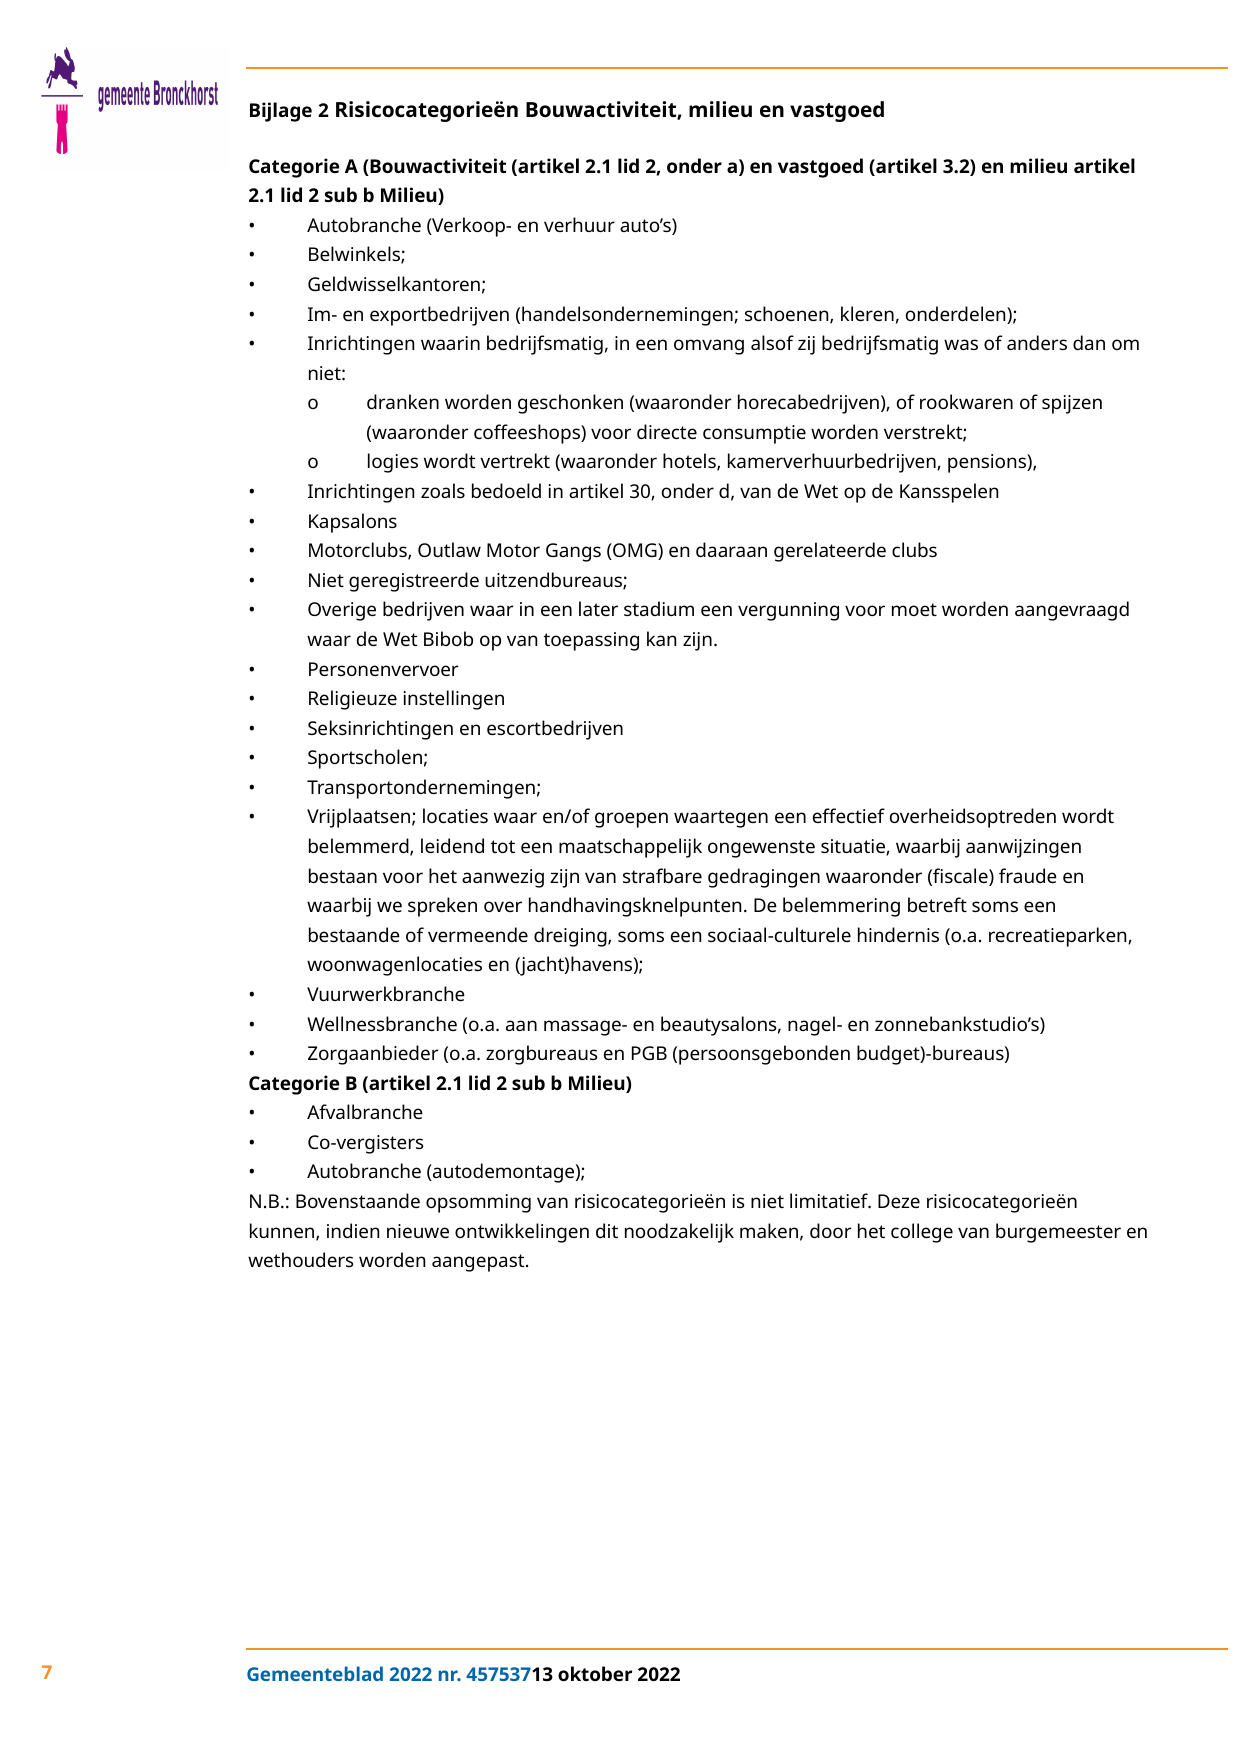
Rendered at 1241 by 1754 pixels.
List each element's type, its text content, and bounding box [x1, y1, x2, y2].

list Kapsalons [248, 508, 1152, 534]
list Overige bedrijven waar in een later stadium een vergunning voor moet worden aangevraagd waar de Wet Bibob op van toepassing kan zijn. [248, 597, 1152, 652]
list Motorclubs, Outlaw Motor Gangs (OMG) en daaraan gerelateerde clubs [248, 537, 1152, 563]
list Vuurwerkbranche [248, 981, 1152, 1007]
list Autobranche (autodemontage); [248, 1159, 1152, 1184]
list dranken worden geschonken (waaronder horecabedrijven), of rookwaren of spijzen (waaronder coffeeshops) voor directe consumptie worden verstrekt; [307, 389, 1152, 445]
list Sportscholen; [248, 744, 1152, 770]
list Belwinkels; [248, 242, 1152, 267]
list Inrichtingen waarin bedrijfsmatig, in een omvang alsof zij bedrijfsmatig was of anders dan om niet: [248, 330, 1152, 386]
list Vrijplaatsen; locaties waar en/of groepen waartegen een effectief overheidsoptreden wordt belemmerd, leidend tot een maatschappelijk ongewenste situatie, waarbij aanwijzingen bestaan voor het aanwezig zijn van strafbare gedragingen waaronder (fiscale) fraude en waarbij we spreken over handhavingsknelpunten. De belemmering betreft soms een bestaande of vermeende dreiging, soms een sociaal-culturele hindernis (o.a. recreatieparken, woonwagenlocaties en (jacht)havens); [248, 804, 1152, 977]
list logies wordt vertrekt (waaronder hotels, kamerverhuurbedrijven, pensions), [307, 449, 1152, 474]
list Transportondernemingen; [248, 774, 1152, 800]
list Im- en exportbedrijven (handelsondernemingen; schoenen, kleren, onderdelen); [248, 301, 1152, 327]
list Religieuze instellingen [248, 685, 1152, 711]
list Wellnessbranche (o.a. aan massage- en beautysalons, nagel- en zonnebankstudio’s) [248, 1011, 1152, 1037]
text Categorie A (Bouwactiviteit (artikel 2.1 lid 2, onder a) en vastgoed (artikel 3.2) en milieu artikel 2.1 lid 2 sub b Milieu) [248, 153, 1152, 208]
text Bijlage 2 Risicocategorieën Bouwactiviteit, milieu en vastgoed [248, 95, 1152, 123]
list Inrichtingen zoals bedoeld in artikel 30, onder d, van de Wet op de Kansspelen [248, 478, 1152, 504]
list Co-vergisters [248, 1129, 1152, 1155]
list Afvalbranche [248, 1099, 1152, 1125]
text N.B.: Bovenstaande opsomming van risicocategorieën is niet limitatief. Deze risicocategorieën kunnen, indien nieuwe ontwikkelingen dit noodzakelijk maken, door het college van burgemeester en wethouders worden aangepast. [248, 1188, 1152, 1273]
list Autobranche (Verkoop- en verhuur auto’s) [248, 212, 1152, 238]
list Zorgaanbieder (o.a. zorgbureaus en PGB (persoonsgebonden budget)-bureaus) [248, 1040, 1152, 1066]
list Personenvervoer [248, 656, 1152, 682]
list Geldwisselkantoren; [248, 271, 1152, 297]
text Categorie B (artikel 2.1 lid 2 sub b Milieu) [248, 1070, 1152, 1096]
list Niet geregistreerde uitzendbureaus; [248, 567, 1152, 593]
list Seksinrichtingen en escortbedrijven [248, 715, 1152, 741]
picture [41, 47, 231, 172]
